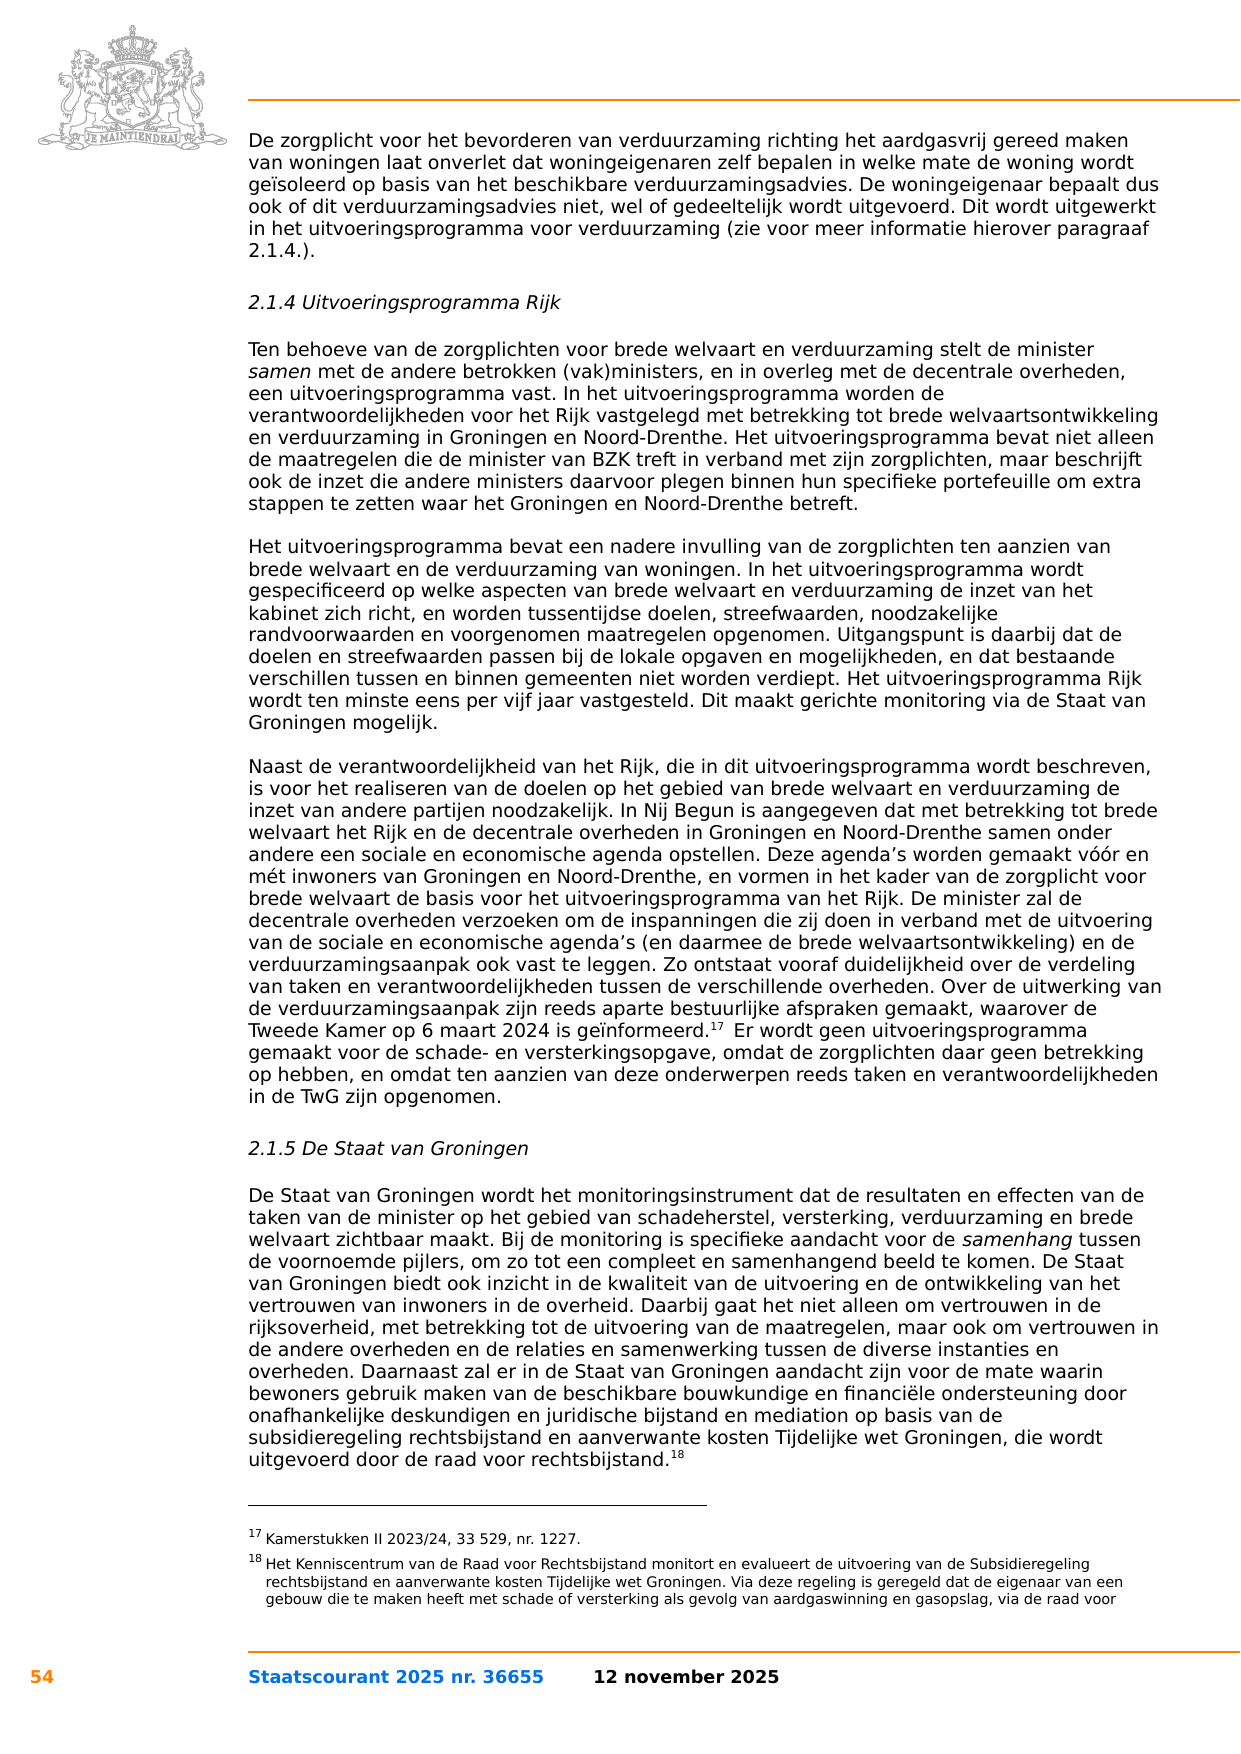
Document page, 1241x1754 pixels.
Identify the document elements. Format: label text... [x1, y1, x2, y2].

text Het Kenniscentrum van de Raad voor Rechtsbijstand monitort en evalueert de uitvoering van de Subsidieregeling rechtsbijstand en aanverwante kosten Tijdelijke wet Groningen. Via deze regeling is geregeld dat de eigenaar van een gebouw die te maken heeft met schade of versterking als gevolg van aardgaswinning en gasopslag, via de raad voor [248, 1552, 1163, 1608]
subtitle 2.1.5 De Staat van Groningen [248, 1138, 1163, 1160]
text De Staat van Groningen wordt het monitoringsinstrument dat de resultaten en effecten van de taken van de minister op het gebied van schadeherstel, versterking, verduurzaming en brede welvaart zichtbaar maakt. Bij de monitoring is specifieke aandacht voor de samenhang tussen de voornoemde pijlers, om zo tot een compleet en samenhangend beeld te komen. De Staat van Groningen biedt ook inzicht in de kwaliteit van de uitvoering en de ontwikkeling van het vertrouwen van inwoners in de overheid. Daarbij gaat het niet alleen om vertrouwen in de rijksoverheid, met betrekking tot de uitvoering van de maatregelen, maar ook om vertrouwen in de andere overheden en de relaties en samenwerking tussen de diverse instanties en overheden. Daarnaast zal er in de Staat van Groningen aandacht zijn voor de mate waarin bewoners gebruik maken van de beschikbare bouwkundige en financiële ondersteuning door onafhankelijke deskundigen en juridische bijstand en mediation op basis van de subsidieregeling rechtsbijstand en aanverwante kosten Tijdelijke wet Groningen, die wordt uitgevoerd door de raad voor rechtsbijstand. [248, 1185, 1163, 1471]
subtitle 2.1.4 Uitvoeringsprogramma Rijk [248, 292, 1163, 314]
text Naast de verantwoordelijkheid van het Rijk, die in dit uitvoeringsprogramma wordt beschreven, is voor het realiseren van de doelen op het gebied van brede welvaart en verduurzaming de inzet van andere partijen noodzakelijk. In Nij Begun is aangegeven dat met betrekking tot brede welvaart het Rijk en de decentrale overheden in Groningen en Noord-Drenthe samen onder andere een sociale en economische agenda opstellen. Deze agenda’s worden gemaakt vóór en mét inwoners van Groningen en Noord-Drenthe, en vormen in het kader van de zorgplicht voor brede welvaart de basis voor het uitvoeringsprogramma van het Rijk. De minister zal de decentrale overheden verzoeken om de inspanningen die zij doen in verband met de uitvoering van de sociale en economische agenda’s (en daarmee de brede welvaartsontwikkeling) en de verduurzamingsaanpak ook vast te leggen. Zo ontstaat vooraf duidelijkheid over de verdeling van taken en verantwoordelijkheden tussen de verschillende overheden. Over de uitwerking van de verduurzamingsaanpak zijn reeds aparte bestuurlijke afspraken gemaakt, waarover de Tweede Kamer op 6 maart 2024 is geïnformeerd. Er wordt geen uitvoeringsprogramma gemaakt voor de schade- en versterkingsopgave, omdat de zorgplichten daar geen betrekking op hebben, en omdat ten aanzien van deze onderwerpen reeds taken en verantwoordelijkheden in de TwG zijn opgenomen. [248, 756, 1163, 1108]
text Ten behoeve van de zorgplichten voor brede welvaart en verduurzaming stelt de minister samen met de andere betrokken (vak)ministers, en in overleg met de decentrale overheden, een uitvoeringsprogramma vast. In het uitvoeringsprogramma worden de verantwoordelijkheden voor het Rijk vastgelegd met betrekking tot brede welvaartsontwikkeling en verduurzaming in Groningen en Noord-Drenthe. Het uitvoeringsprogramma bevat niet alleen de maatregelen die de minister van BZK treft in verband met zijn zorgplichten, maar beschrijft ook de inzet die andere ministers daarvoor plegen binnen hun specifieke portefeuille om extra stappen te zetten waar het Groningen en Noord-Drenthe betreft. [248, 339, 1163, 514]
text Het uitvoeringsprogramma bevat een nadere invulling van de zorgplichten ten aanzien van brede welvaart en de verduurzaming van woningen. In het uitvoeringsprogramma wordt gespecificeerd op welke aspecten van brede welvaart en verduurzaming de inzet van het kabinet zich richt, en worden tussentijdse doelen, streefwaarden, noodzakelijke randvoorwaarden en voorgenomen maatregelen opgenomen. Uitgangspunt is daarbij dat de doelen en streefwaarden passen bij de lokale opgaven en mogelijkheden, en dat bestaande verschillen tussen en binnen gemeenten niet worden verdiept. Het uitvoeringsprogramma Rijk wordt ten minste eens per vijf jaar vastgesteld. Dit maakt gerichte monitoring via de Staat van Groningen mogelijk. [248, 536, 1163, 734]
text De zorgplicht voor het bevorderen van verduurzaming richting het aardgasvrij gereed maken van woningen laat onverlet dat woningeigenaren zelf bepalen in welke mate de woning wordt geïsoleerd op basis van het beschikbare verduurzamingsadvies. De woningeigenaar bepaalt dus ook of dit verduurzamingsadvies niet, wel of gedeeltelijk wordt uitgevoerd. Dit wordt uitgewerkt in het uitvoeringsprogramma voor verduurzaming (zie voor meer informatie hierover paragraaf 2.1.4.). [248, 130, 1163, 262]
picture [38, 25, 227, 150]
text Kamerstukken II 2023/24, 33 529, nr. 1227. [248, 1527, 1163, 1549]
